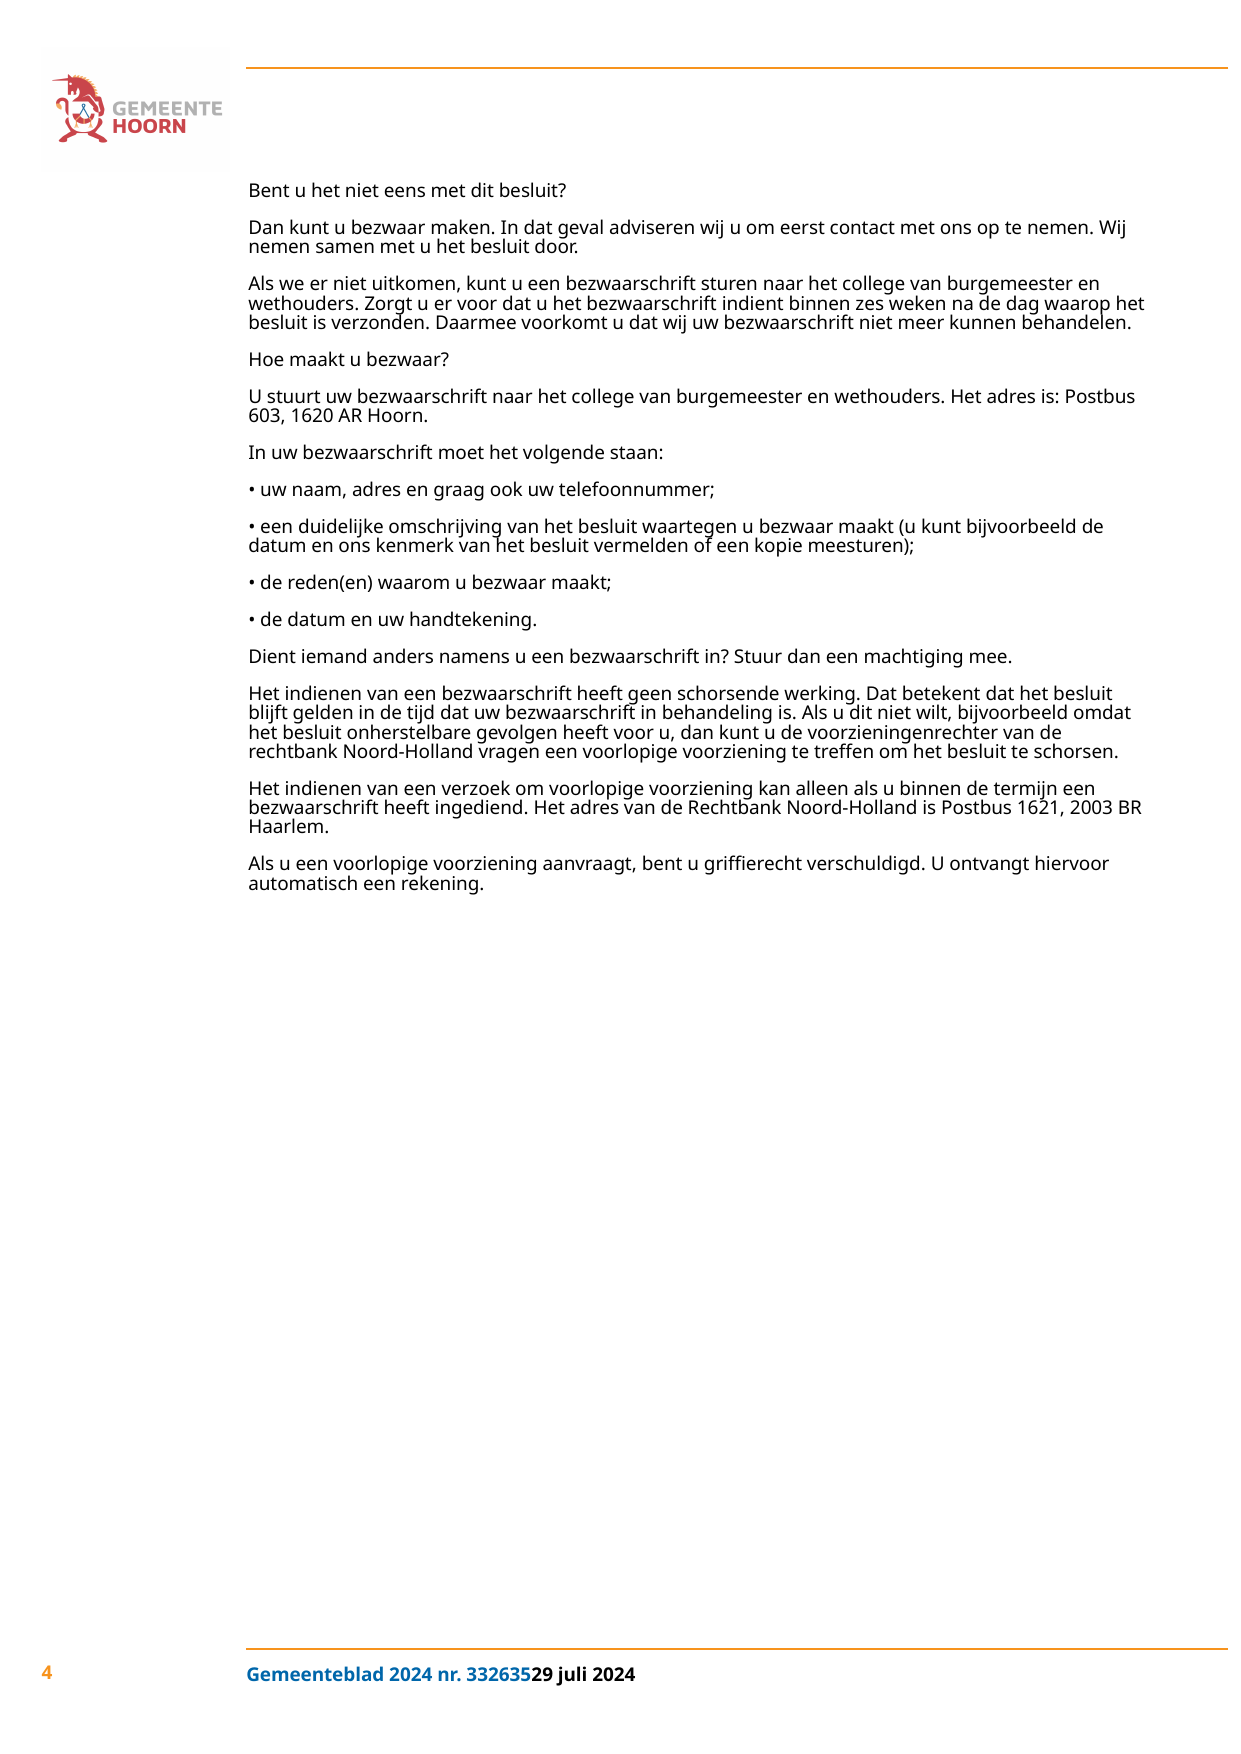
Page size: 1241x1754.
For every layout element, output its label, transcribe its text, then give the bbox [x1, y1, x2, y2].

text Het indienen van een bezwaarschrift heeft geen schorsende werking. Dat betekent dat het besluit blijft gelden in de tijd dat uw bezwaarschrift in behandeling is. Als u dit niet wilt, bijvoorbeeld omdat het besluit onherstelbare gevolgen heeft voor u, dan kunt u de voorzieningenrechter van de rechtbank Noord-Holland vragen een voorlopige voorziening te treffen om het besluit te schorsen. [248, 685, 1152, 762]
text Dient iemand anders namens u een bezwaarschrift in? Stuur dan een machtiging mee. [248, 648, 1152, 667]
text Bent u het niet eens met dit besluit? [248, 182, 1152, 201]
text • uw naam, adres en graag ook uw telefoonnummer; [248, 481, 1152, 500]
text U stuurt uw bezwaarschrift naar het college van burgemeester en wethouders. Het adres is: Postbus 603, 1620 AR Hoorn. [248, 388, 1152, 426]
text Dan kunt u bezwaar maken. In dat geval adviseren wij u om eerst contact met ons op te nemen. Wij nemen samen met u het besluit door. [248, 219, 1152, 257]
text In uw bezwaarschrift moet het volgende staan: [248, 444, 1152, 463]
text Als we er niet uitkomen, kunt u een bezwaarschrift sturen naar het college van burgemeester en wethouders. Zorgt u er voor dat u het bezwaarschrift indient binnen zes weken na de dag waarop het besluit is verzonden. Daarmee voorkomt u dat wij uw bezwaarschrift niet meer kunnen behandelen. [248, 275, 1152, 333]
text • een duidelijke omschrijving van het besluit waartegen u bezwaar maakt (u kunt bijvoorbeeld de datum en ons kenmerk van het besluit vermelden of een kopie meesturen); [248, 518, 1152, 556]
picture [41, 47, 231, 172]
text Hoe maakt u bezwaar? [248, 351, 1152, 370]
text • de datum en uw handtekening. [248, 611, 1152, 630]
text Het indienen van een verzoek om voorlopige voorziening kan alleen als u binnen de termijn een bezwaarschrift heeft ingediend. Het adres van de Rechtbank Noord-Holland is Postbus 1621, 2003 BR Haarlem. [248, 780, 1152, 838]
text • de reden(en) waarom u bezwaar maakt; [248, 574, 1152, 593]
text Als u een voorlopige voorziening aanvraagt, bent u griffierecht verschuldigd. U ontvangt hiervoor automatisch een rekening. [248, 855, 1152, 894]
